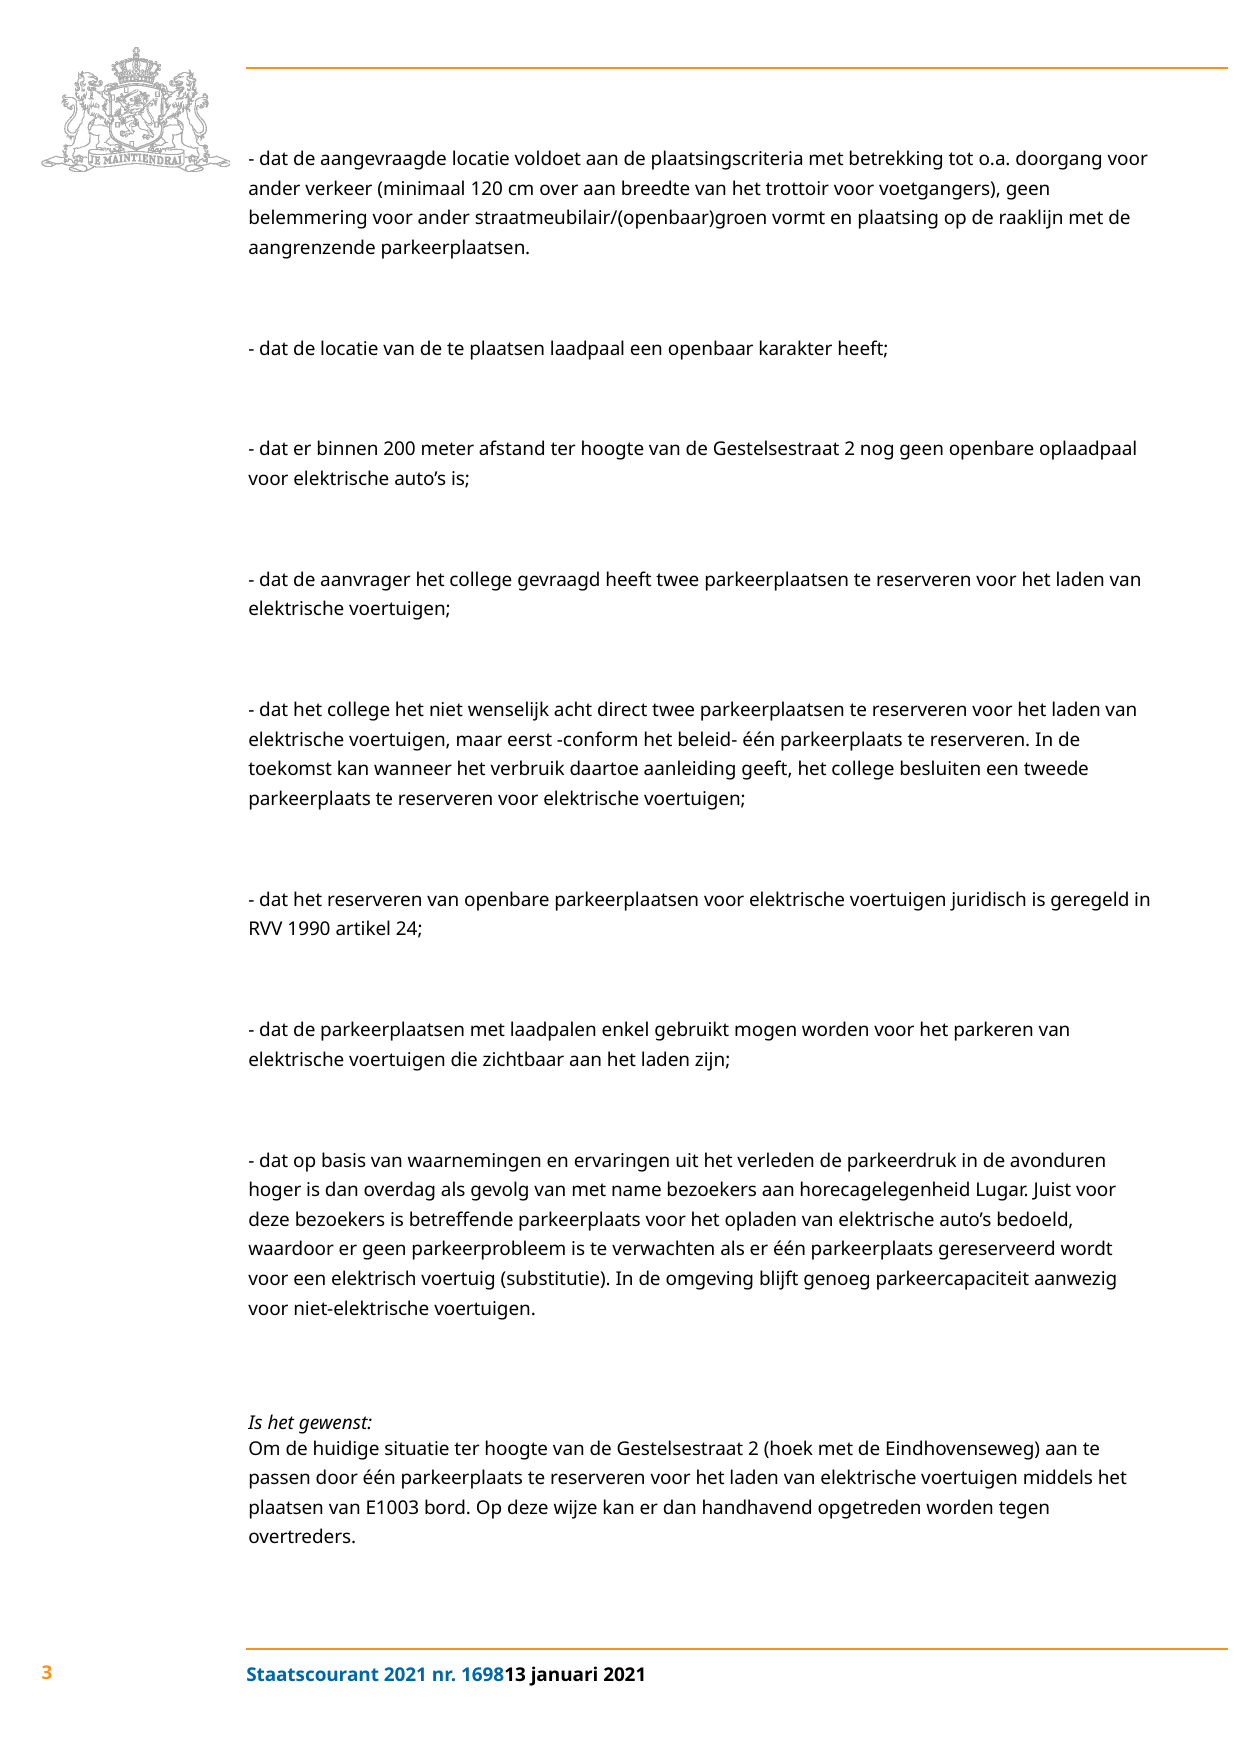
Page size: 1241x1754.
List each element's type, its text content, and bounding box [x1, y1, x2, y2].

text - dat het reserveren van openbare parkeerplaatsen voor elektrische voertuigen juridisch is geregeld in RVV 1990 artikel 24; [248, 886, 1152, 941]
text Om de huidige situatie ter hoogte van de Gestelsestraat 2 (hoek met de Eindhovenseweg) aan te passen door één parkeerplaats te reserveren voor het laden van elektrische voertuigen middels het plaatsen van E1003 bord. Op deze wijze kan er dan handhavend opgetreden worden tegen overtreders. [248, 1435, 1152, 1549]
text - dat er binnen 200 meter afstand ter hoogte van de Gestelsestraat 2 nog geen openbare oplaadpaal voor elektrische auto’s is; [248, 436, 1152, 491]
text - dat de aanvrager het college gevraagd heeft twee parkeerplaatsen te reserveren voor het laden van elektrische voertuigen; [248, 566, 1152, 621]
text - dat de aangevraagde locatie voldoet aan de plaatsingscriteria met betrekking tot o.a. doorgang voor ander verkeer (minimaal 120 cm over aan breedte van het trottoir voor voetgangers), geen belemmering voor ander straatmeubilair/(openbaar)groen vormt en plaatsing op de raaklijn met de aangrenzende parkeerplaatsen. [248, 145, 1152, 260]
text - dat de locatie van de te plaatsen laadpaal een openbaar karakter heeft; [248, 335, 1152, 361]
text - dat het college het niet wenselijk acht direct twee parkeerplaatsen te reserveren voor het laden van elektrische voertuigen, maar eerst -conform het beleid- één parkeerplaats te reserveren. In de toekomst kan wanneer het verbruik daartoe aanleiding geeft, het college besluiten een tweede parkeerplaats te reserveren voor elektrische voertuigen; [248, 696, 1152, 811]
text - dat op basis van waarnemingen en ervaringen uit het verleden de parkeerdruk in de avonduren hoger is dan overdag als gevolg van met name bezoekers aan horecagelegenheid Lugar. Juist voor deze bezoekers is betreffende parkeerplaats voor het opladen van elektrische auto’s bedoeld, waardoor er geen parkeerprobleem is te verwachten als er één parkeerplaats gereserveerd wordt voor een elektrisch voertuig (substitutie). In de omgeving blijft genoeg parkeercapaciteit aanwezig voor niet-elektrische voertuigen. [248, 1147, 1152, 1321]
text Is het gewenst: [248, 1409, 1152, 1435]
text - dat de parkeerplaatsen met laadpalen enkel gebruikt mogen worden voor het parkeren van elektrische voertuigen die zichtbaar aan het laden zijn; [248, 1016, 1152, 1072]
picture [41, 47, 231, 172]
